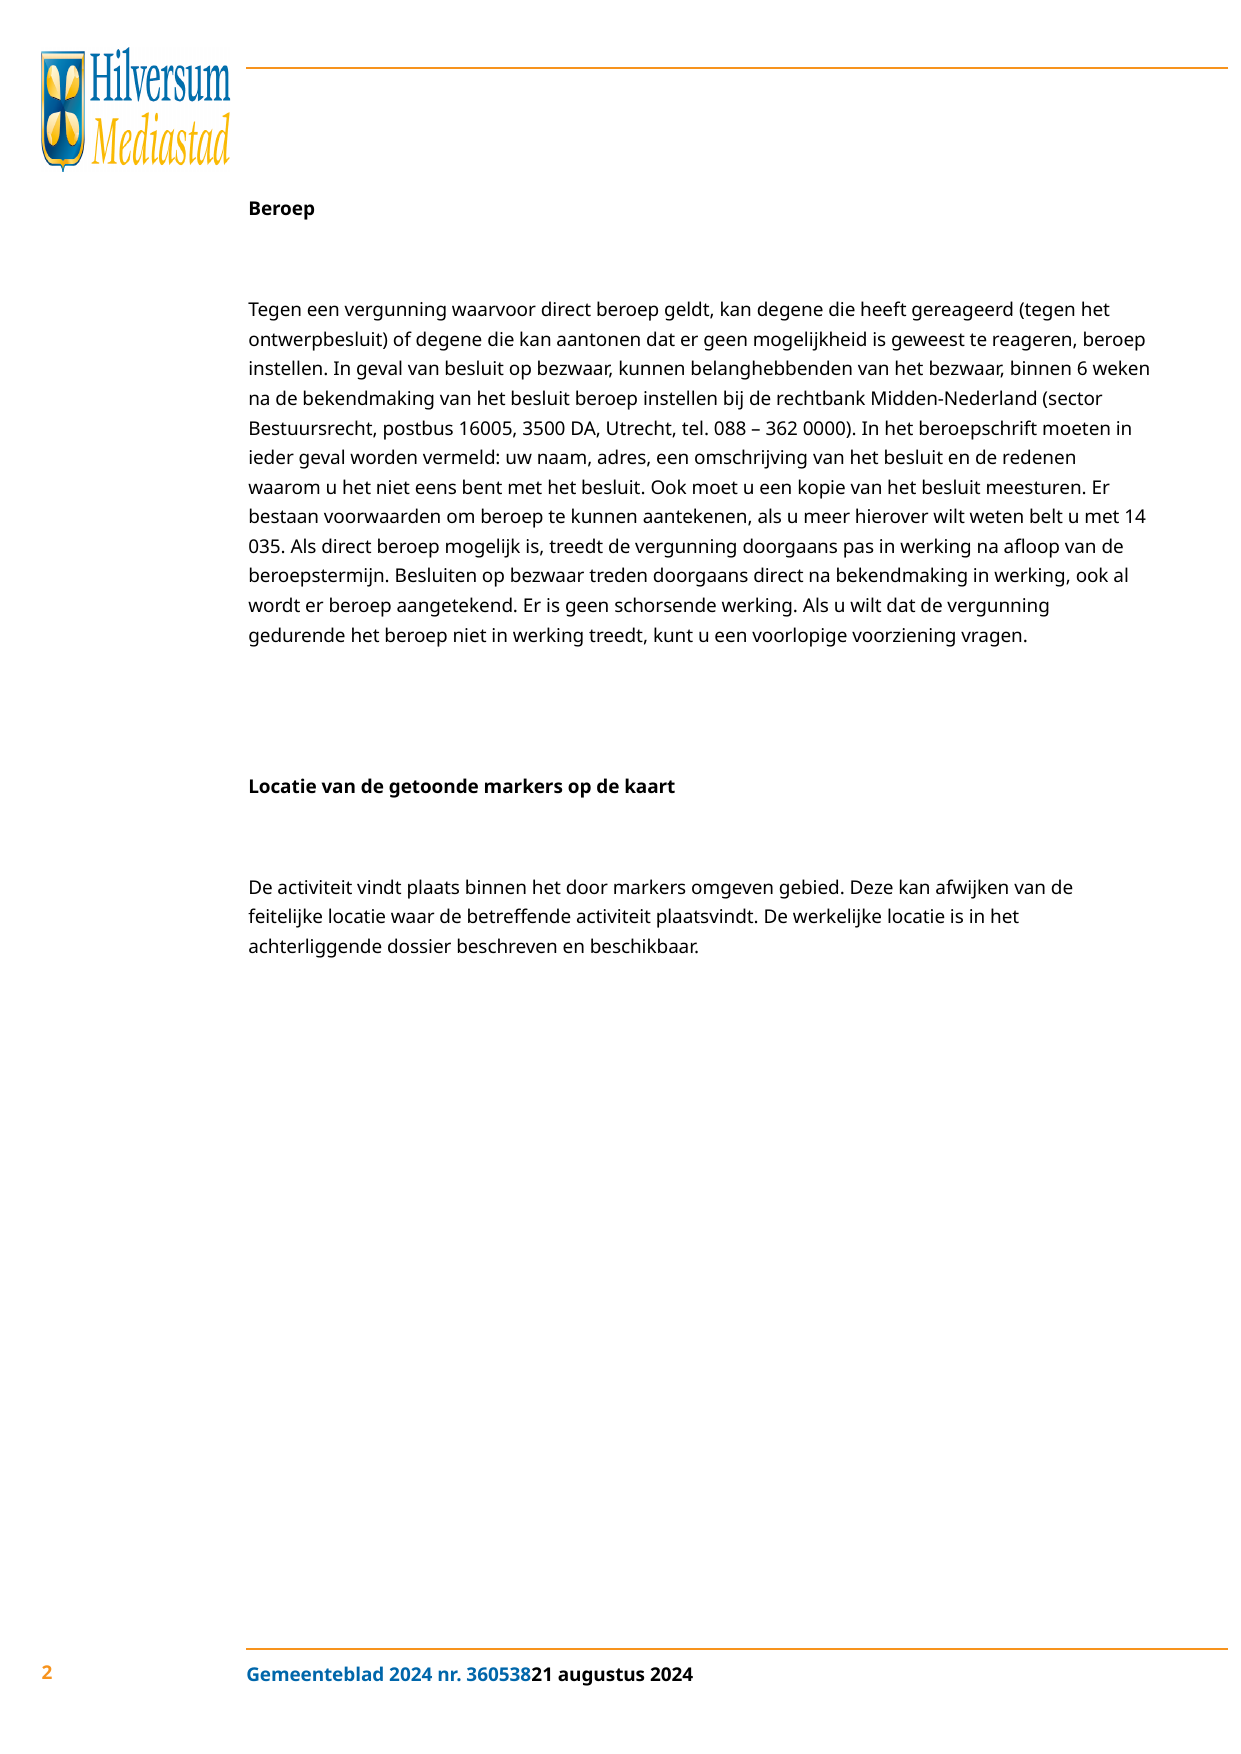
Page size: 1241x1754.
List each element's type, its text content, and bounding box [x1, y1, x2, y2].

text Beroep [248, 196, 1152, 221]
text Locatie van de getoonde markers op de kaart [248, 773, 1152, 799]
text De activiteit vindt plaats binnen het door markers omgeven gebied. Deze kan afwijken van de feitelijke locatie waar de betreffende activiteit plaatsvindt. De werkelijke locatie is in het achterliggende dossier beschreven en beschikbaar. [248, 874, 1152, 959]
text Tegen een vergunning waarvoor direct beroep geldt, kan degene die heeft gereageerd (tegen het ontwerpbesluit) of degene die kan aantonen dat er geen mogelijkheid is geweest te reageren, beroep instellen. In geval van besluit op bezwaar, kunnen belanghebbenden van het bezwaar, binnen 6 weken na de bekendmaking van het besluit beroep instellen bij de rechtbank Midden-Nederland (sector Bestuursrecht, postbus 16005, 3500 DA, Utrecht, tel. 088 – 362 0000). In het beroepschrift moeten in ieder geval worden vermeld: uw naam, adres, een omschrijving van het besluit en de redenen waarom u het niet eens bent met het besluit. Ook moet u een kopie van het besluit meesturen. Er bestaan voorwaarden om beroep te kunnen aantekenen, als u meer hierover wilt weten belt u met 14 035. Als direct beroep mogelijk is, treedt de vergunning doorgaans pas in werking na afloop van de beroepstermijn. Besluiten op bezwaar treden doorgaans direct na bekendmaking in werking, ook al wordt er beroep aangetekend. Er is geen schorsende werking. Als u wilt dat de vergunning gedurende het beroep niet in werking treedt, kunt u een voorlopige voorziening vragen. [248, 296, 1152, 648]
picture [41, 47, 231, 172]
